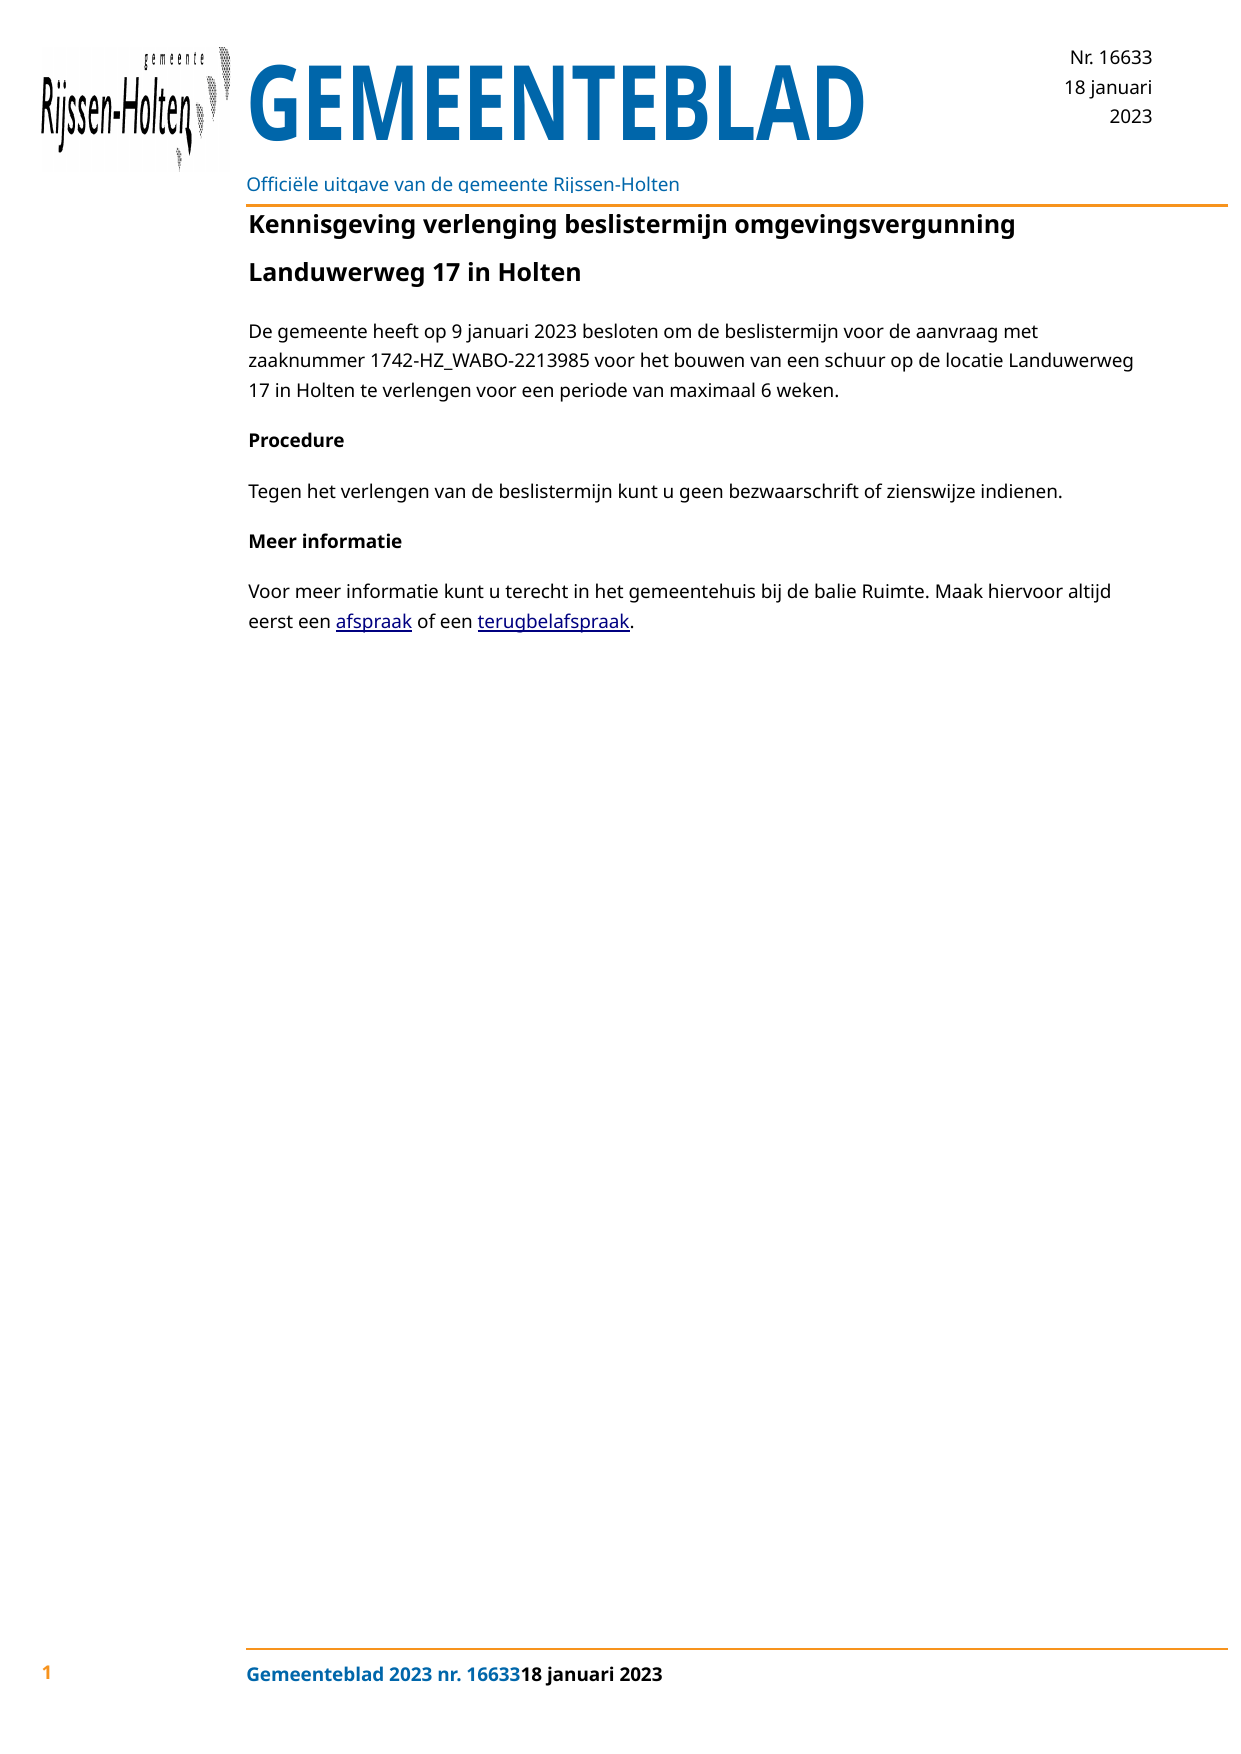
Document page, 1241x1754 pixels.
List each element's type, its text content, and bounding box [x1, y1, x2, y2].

text Voor meer informatie kunt u terecht in het gemeentehuis bij de balie Ruimte. Maak hiervoor altijd eerst een afspraak of een terugbelafspraak. [248, 579, 1152, 634]
picture [41, 47, 231, 172]
text Tegen het verlengen van de beslistermijn kunt u geen bezwaarschrift of zienswijze indienen. [248, 478, 1152, 504]
text Kennisgeving verlenging beslistermijn omgevingsvergunning Landuwerweg 17 in Holten [248, 207, 1152, 288]
text Procedure [248, 427, 1152, 453]
text De gemeente heeft op 9 januari 2023 besloten om de beslistermijn voor de aanvraag met zaaknummer 1742-HZ_WABO-2213985 voor het bouwen van een schuur op de locatie Landuwerweg 17 in Holten te verlengen voor een periode van maximaal 6 weken. [248, 318, 1152, 403]
text Meer informatie [248, 528, 1152, 554]
